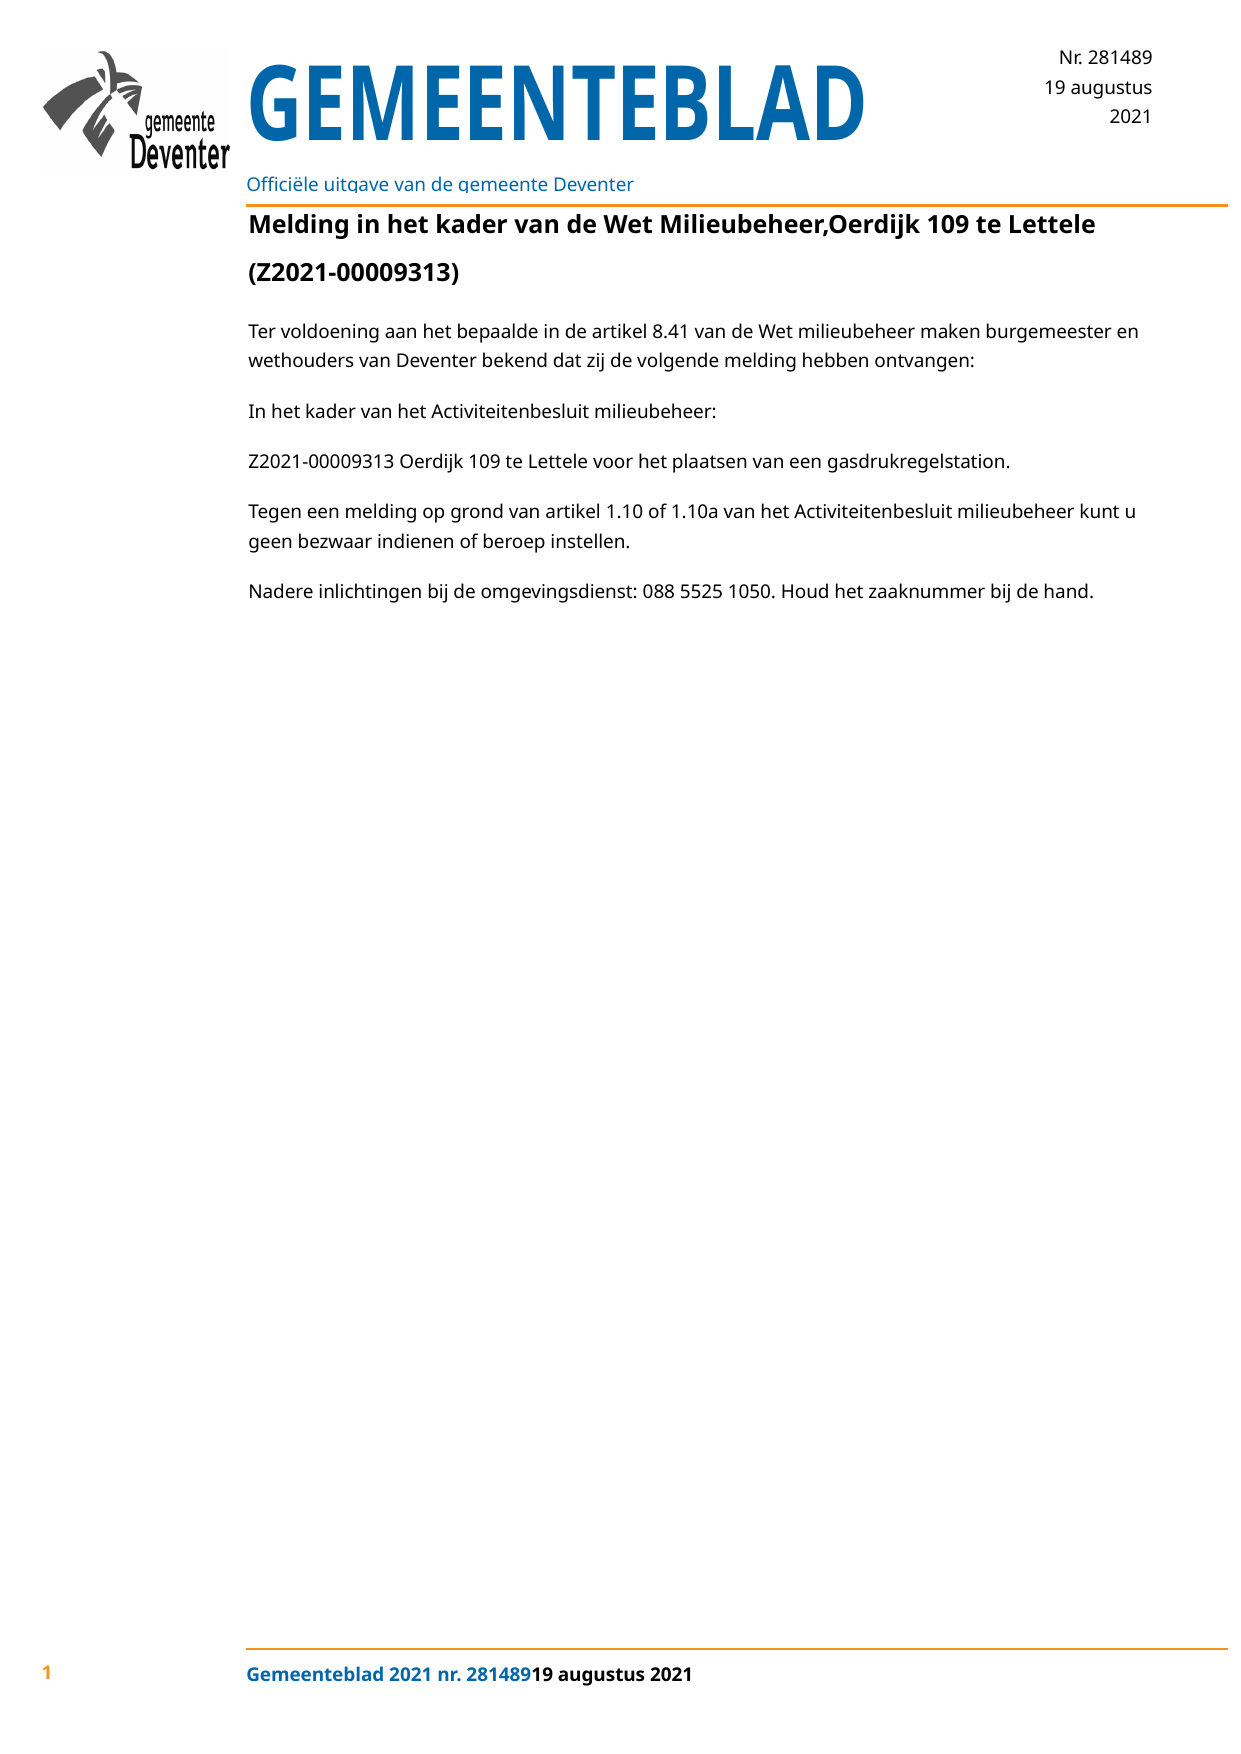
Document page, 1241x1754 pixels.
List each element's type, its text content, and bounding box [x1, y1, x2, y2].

picture [41, 47, 231, 172]
text Z2021-00009313 Oerdijk 109 te Lettele voor het plaatsen van een gasdrukregelstation. [248, 448, 1152, 474]
text Tegen een melding op grond van artikel 1.10 of 1.10a van het Activiteitenbesluit milieubeheer kunt u geen bezwaar indienen of beroep instellen. [248, 499, 1152, 554]
text Melding in het kader van de Wet Milieubeheer,Oerdijk 109 te Lettele (Z2021-00009313) [248, 207, 1152, 288]
text Nadere inlichtingen bij de omgevingsdienst: 088 5525 1050. Houd het zaaknummer bij de hand. [248, 579, 1152, 604]
text In het kader van het Activiteitenbesluit milieubeheer: [248, 398, 1152, 424]
text Ter voldoening aan het bepaalde in de artikel 8.41 van de Wet milieubeheer maken burgemeester en wethouders van Deventer bekend dat zij de volgende melding hebben ontvangen: [248, 318, 1152, 373]
